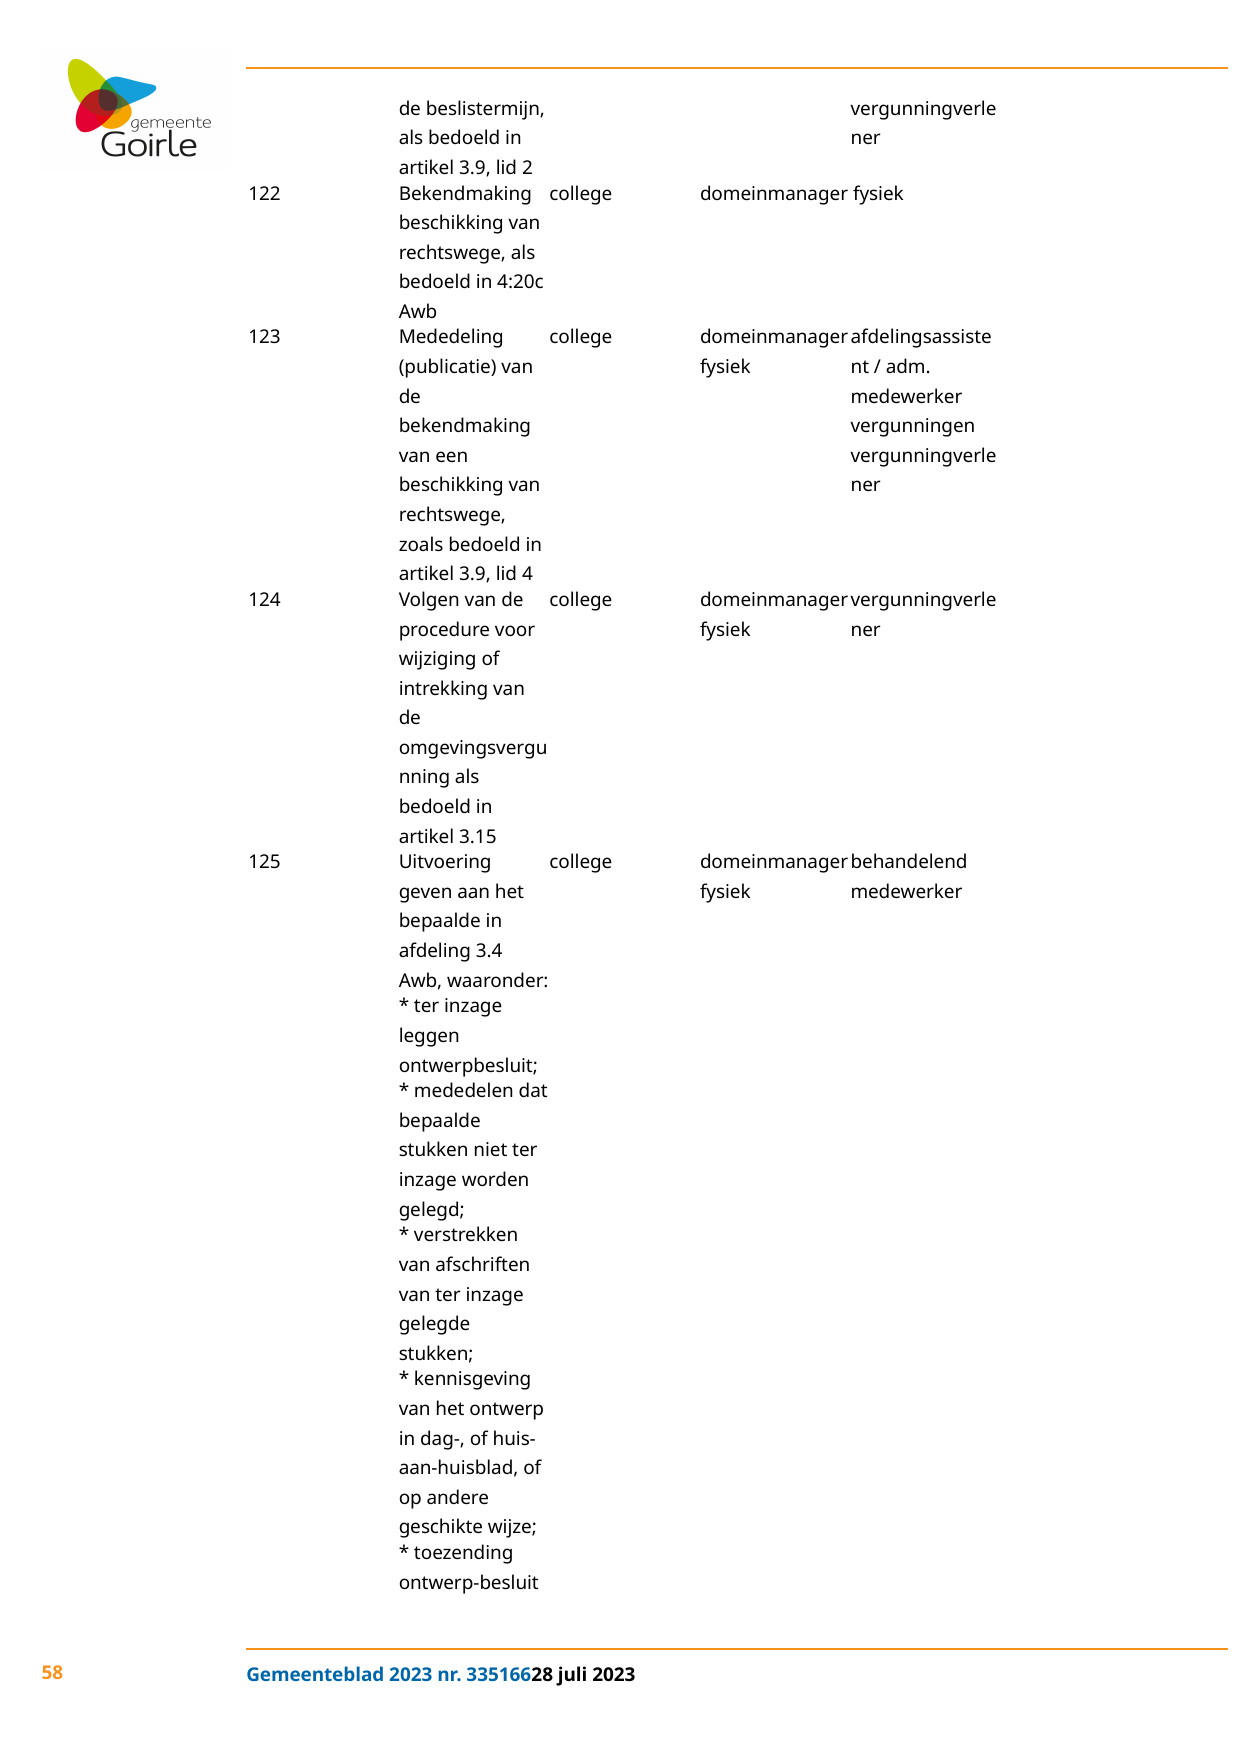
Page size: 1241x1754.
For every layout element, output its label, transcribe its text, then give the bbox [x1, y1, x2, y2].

table_cell * verstrekken van afschriften van ter inzage gelegde stukken; [399, 1222, 549, 1366]
table_cell college [549, 586, 700, 848]
table_cell 124 [248, 586, 398, 848]
table_cell domeinmanager fysiek [700, 324, 850, 586]
table_cell [700, 95, 850, 180]
table_cell domeinmanager fysiek [700, 849, 850, 1594]
table_cell afdelingsassistent / adm. medewerker vergunningen vergunningverlener [850, 324, 1001, 586]
table_cell 122 [248, 180, 398, 324]
table_cell vergunningverlener [850, 95, 1001, 180]
table_cell [1001, 586, 1152, 848]
table_cell * mededelen dat bepaalde stukken niet ter inzage worden gelegd; [399, 1078, 549, 1222]
table_cell * toezending ontwerp-besluit [399, 1539, 549, 1594]
table_cell 123 [248, 324, 398, 586]
table_cell Mededeling (publicatie) van de bekendmaking van een beschikking van rechtswege, zoals bedoeld in artikel 3.9, lid 4 [399, 324, 549, 586]
table_cell [1001, 324, 1152, 586]
table_cell 125 [248, 849, 398, 1594]
table_cell domeinmanager fysiek [700, 180, 1001, 324]
table_cell vergunningverlener [850, 586, 1001, 848]
table_cell de beslistermijn, als bedoeld in artikel 3.9, lid 2 [399, 95, 549, 180]
table_cell [549, 95, 700, 180]
table_cell [248, 95, 398, 180]
table_cell * kennisgeving van het ontwerp in dag-, of huis-aan-huisblad, of op andere geschikte wijze; [399, 1366, 549, 1539]
table_cell college [549, 324, 700, 586]
table_cell college [549, 180, 700, 324]
table_cell behandelend medewerker [850, 849, 1001, 1594]
picture [41, 47, 231, 172]
table_cell Volgen van de procedure voor wijziging of intrekking van de omgevingsvergunning als bedoeld in artikel 3.15 [399, 586, 549, 848]
table_cell [1001, 849, 1152, 1594]
table_cell [1001, 95, 1152, 180]
table_cell Bekendmaking beschikking van rechtswege, als bedoeld in 4:20c Awb [399, 180, 549, 324]
table_cell domeinmanager fysiek [700, 586, 850, 848]
table_cell * ter inzage leggen ontwerpbesluit; [399, 993, 549, 1077]
table_cell college [549, 849, 700, 1594]
table_cell Uitvoering geven aan het bepaalde in afdeling 3.4 Awb, waaronder: [399, 849, 549, 993]
table_cell [1001, 180, 1152, 324]
